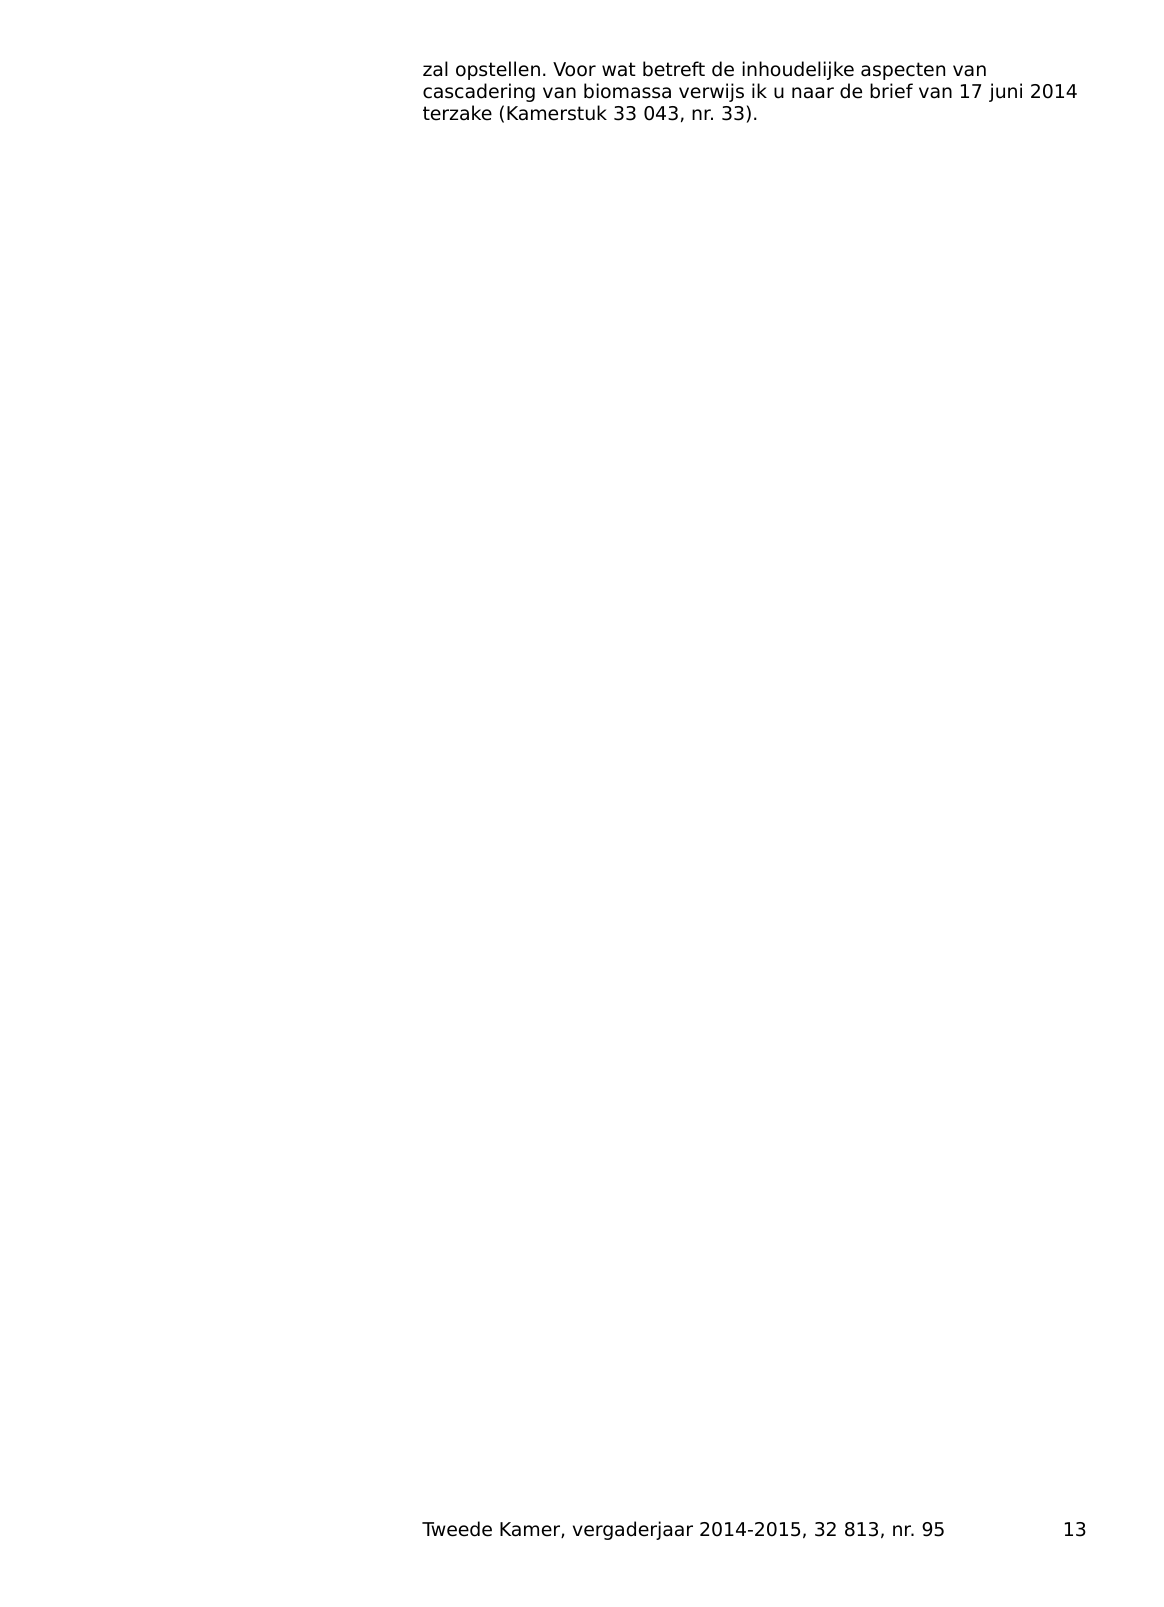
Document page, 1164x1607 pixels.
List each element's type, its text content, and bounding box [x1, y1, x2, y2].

text zal opstellen. Voor wat betreft de inhoudelijke aspecten van cascadering van biomassa verwijs ik u naar de brief van 17 juni 2014 terzake (Kamerstuk 33 043, nr. 33). [422, 59, 1087, 125]
